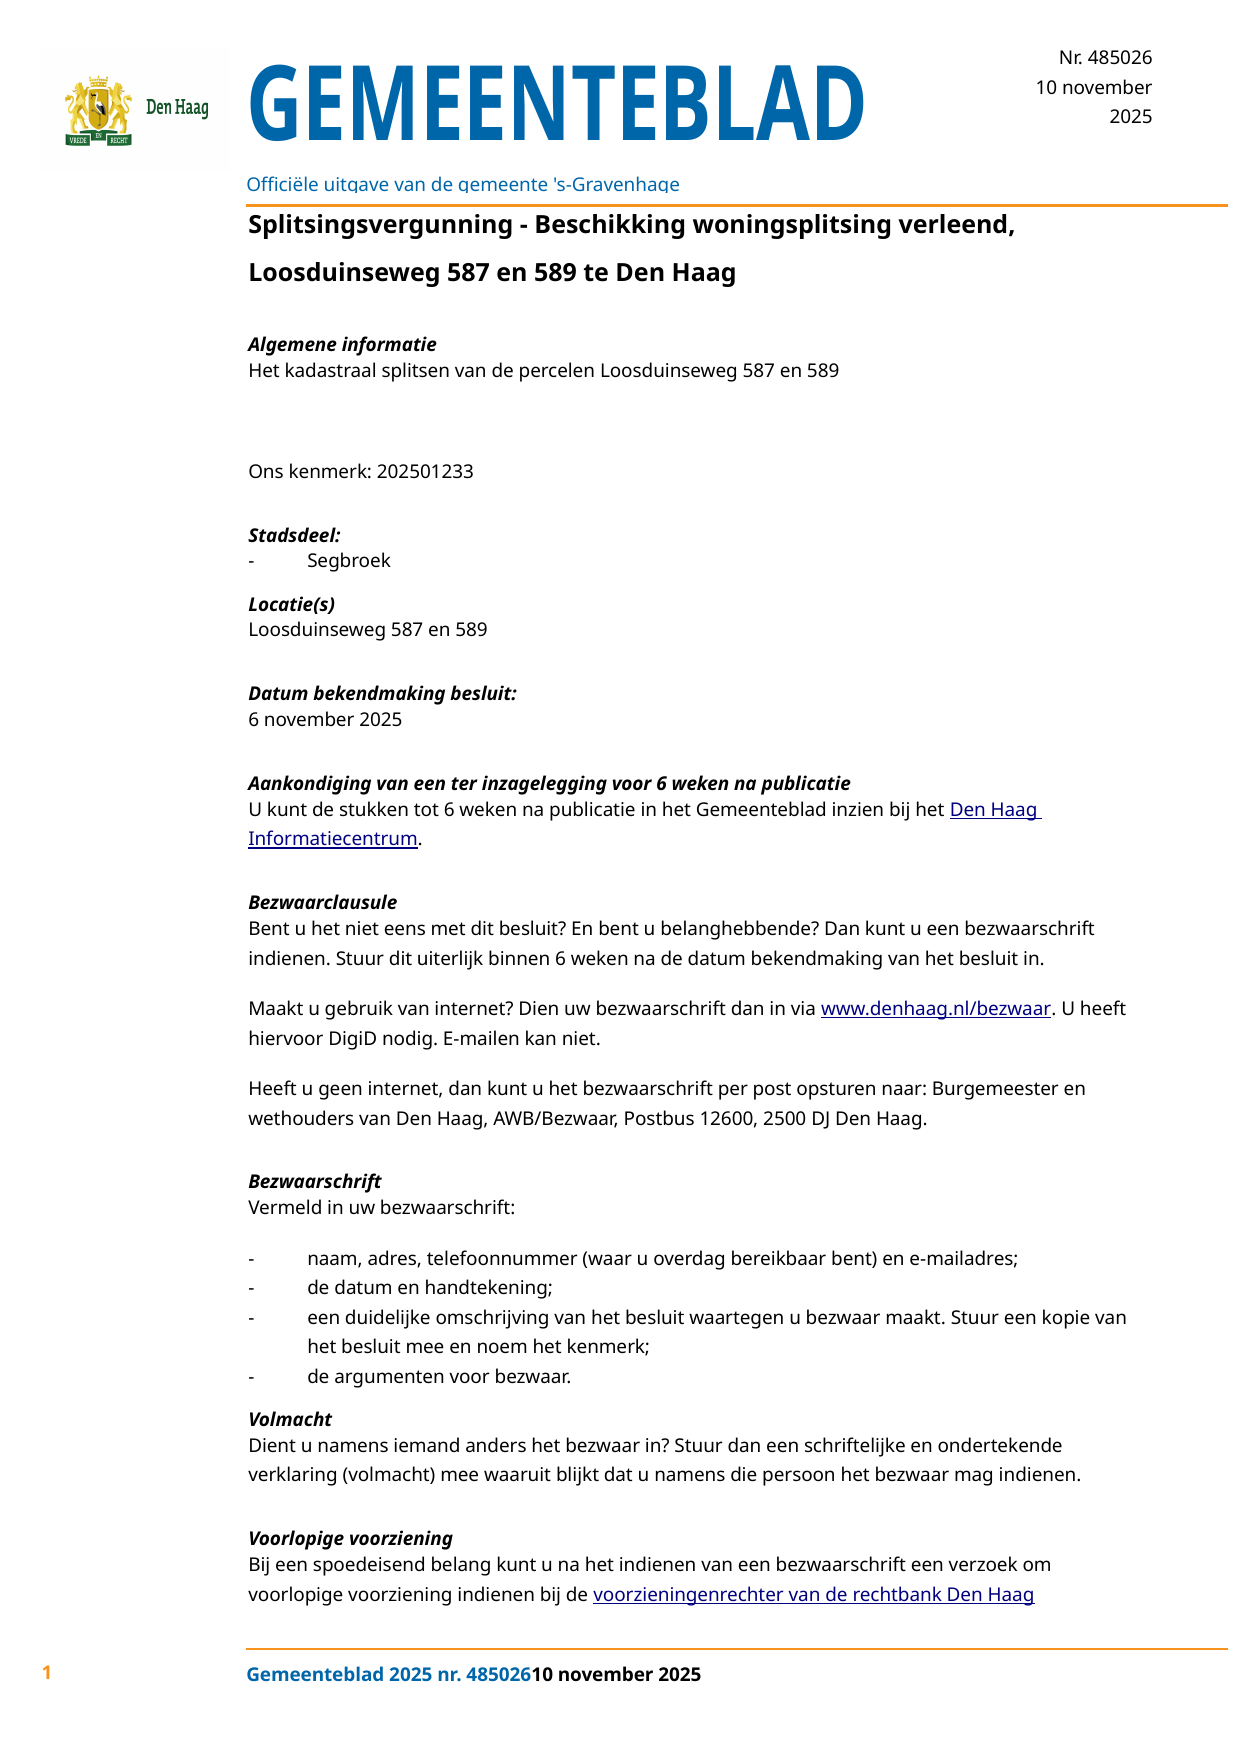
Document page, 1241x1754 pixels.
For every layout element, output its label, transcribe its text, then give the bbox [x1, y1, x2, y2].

text Loosduinseweg 587 en 589 [248, 617, 1152, 642]
text Vermeld in uw bezwaarschrift: [248, 1194, 1152, 1220]
text Splitsingsvergunning - Beschikking woningsplitsing verleend, Loosduinseweg 587 en 589 te Den Haag [248, 207, 1152, 288]
list een duidelijke omschrijving van het besluit waartegen u bezwaar maakt. Stuur een kopie van het besluit mee en noem het kenmerk; [248, 1304, 1152, 1359]
text Maakt u gebruik van internet? Dien uw bezwaarschrift dan in via www.denhaag.nl/bezwaar. U heeft hiervoor DigiD nodig. E-mailen kan niet. [248, 995, 1152, 1051]
text Algemene informatie [248, 331, 1152, 357]
text Bezwaarschrift [248, 1169, 1152, 1194]
text Dient u namens iemand anders het bezwaar in? Stuur dan een schriftelijke en ondertekende verklaring (volmacht) mee waaruit blijkt dat u namens die persoon het bezwaar mag indienen. [248, 1432, 1152, 1487]
text Voorlopige voorziening [248, 1526, 1152, 1551]
list de datum en handtekening; [248, 1274, 1152, 1300]
list Segbroek [248, 548, 1152, 573]
text Heeft u geen internet, dan kunt u het bezwaarschrift per post opsturen naar: Burgemeester en wethouders van Den Haag, AWB/Bezwaar, Postbus 12600, 2500 DJ Den Haag. [248, 1075, 1152, 1131]
text Volmacht [248, 1406, 1152, 1432]
text U kunt de stukken tot 6 weken na publicatie in het Gemeenteblad inzien bij het Den Haag Informatiecentrum. [248, 796, 1152, 851]
text Bent u het niet eens met dit besluit? En bent u belanghebbende? Dan kunt u een bezwaarschrift indienen. Stuur dit uiterlijk binnen 6 weken na de datum bekendmaking van het besluit in. [248, 915, 1152, 971]
text Aankondiging van een ter inzagelegging voor 6 weken na publicatie [248, 770, 1152, 796]
picture [41, 47, 231, 172]
list de argumenten voor bezwaar. [248, 1363, 1152, 1389]
text Stadsdeel: [248, 522, 1152, 548]
text 6 november 2025 [248, 706, 1152, 732]
text Datum bekendmaking besluit: [248, 681, 1152, 706]
text Ons kenmerk: 202501233 [248, 458, 1152, 484]
list naam, adres, telefoonnummer (waar u overdag bereikbaar bent) en e-mailadres; [248, 1245, 1152, 1271]
text Bij een spoedeisend belang kunt u na het indienen van een bezwaarschrift een verzoek om voorlopige voorziening indienen bij de voorzieningenrechter van de rechtbank Den Haag [248, 1551, 1152, 1607]
text Locatie(s) [248, 591, 1152, 617]
text Het kadastraal splitsen van de percelen Loosduinseweg 587 en 589 [248, 357, 1152, 383]
text Bezwaarclausule [248, 889, 1152, 915]
